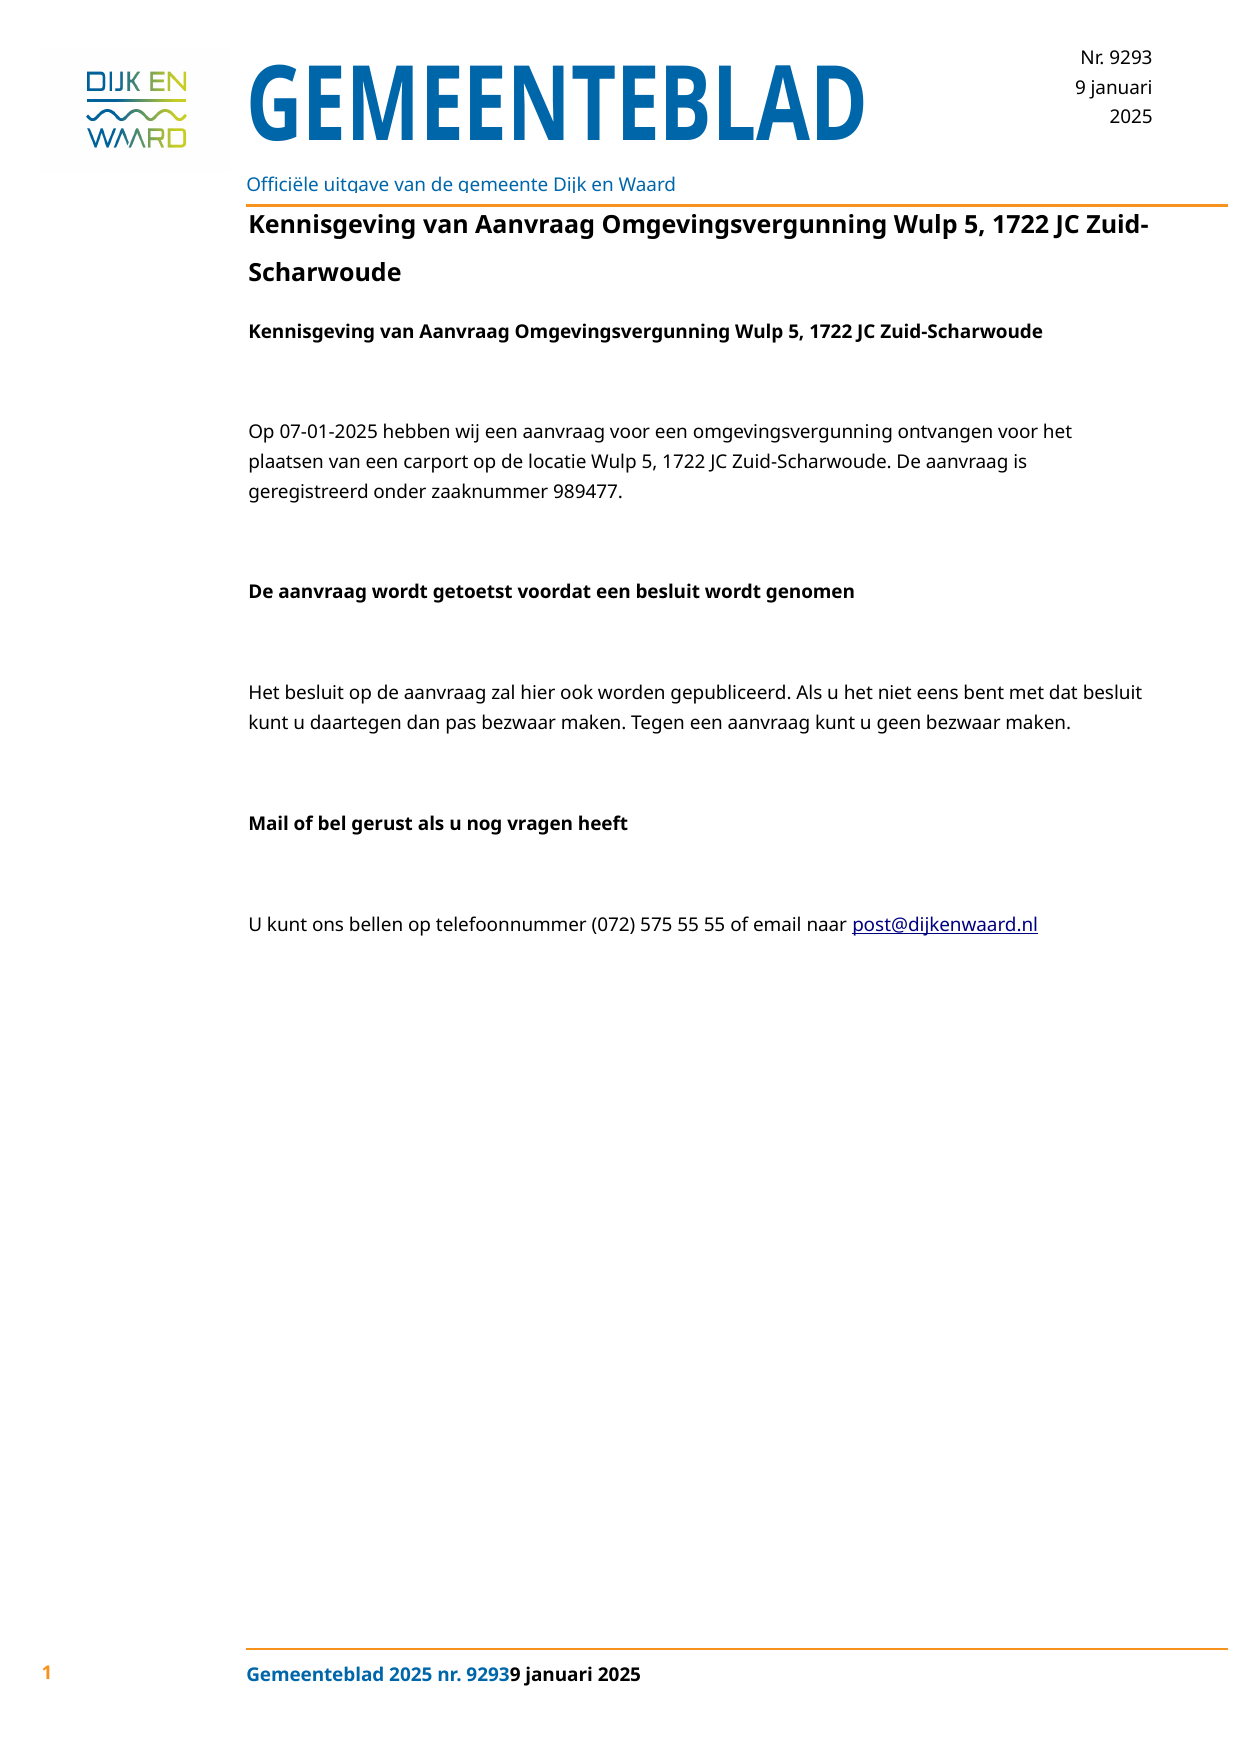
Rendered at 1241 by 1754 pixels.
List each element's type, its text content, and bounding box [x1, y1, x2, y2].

text Mail of bel gerust als u nog vragen heeft [248, 810, 1152, 836]
text Het besluit op de aanvraag zal hier ook worden gepubliceerd. Als u het niet eens bent met dat besluit kunt u daartegen dan pas bezwaar maken. Tegen een aanvraag kunt u geen bezwaar maken. [248, 679, 1152, 735]
text Kennisgeving van Aanvraag Omgevingsvergunning Wulp 5, 1722 JC Zuid-Scharwoude [248, 318, 1152, 344]
text Kennisgeving van Aanvraag Omgevingsvergunning Wulp 5, 1722 JC Zuid-Scharwoude [248, 207, 1152, 288]
text U kunt ons bellen op telefoonnummer (072) 575 55 55 of email naar post@dijkenwaard.nl [248, 911, 1152, 937]
text Op 07-01-2025 hebben wij een aanvraag voor een omgevingsvergunning ontvangen voor het plaatsen van een carport op de locatie Wulp 5, 1722 JC Zuid-Scharwoude. De aanvraag is geregistreerd onder zaaknummer 989477. [248, 419, 1152, 504]
picture [41, 47, 231, 172]
text De aanvraag wordt getoetst voordat een besluit wordt genomen [248, 579, 1152, 604]
